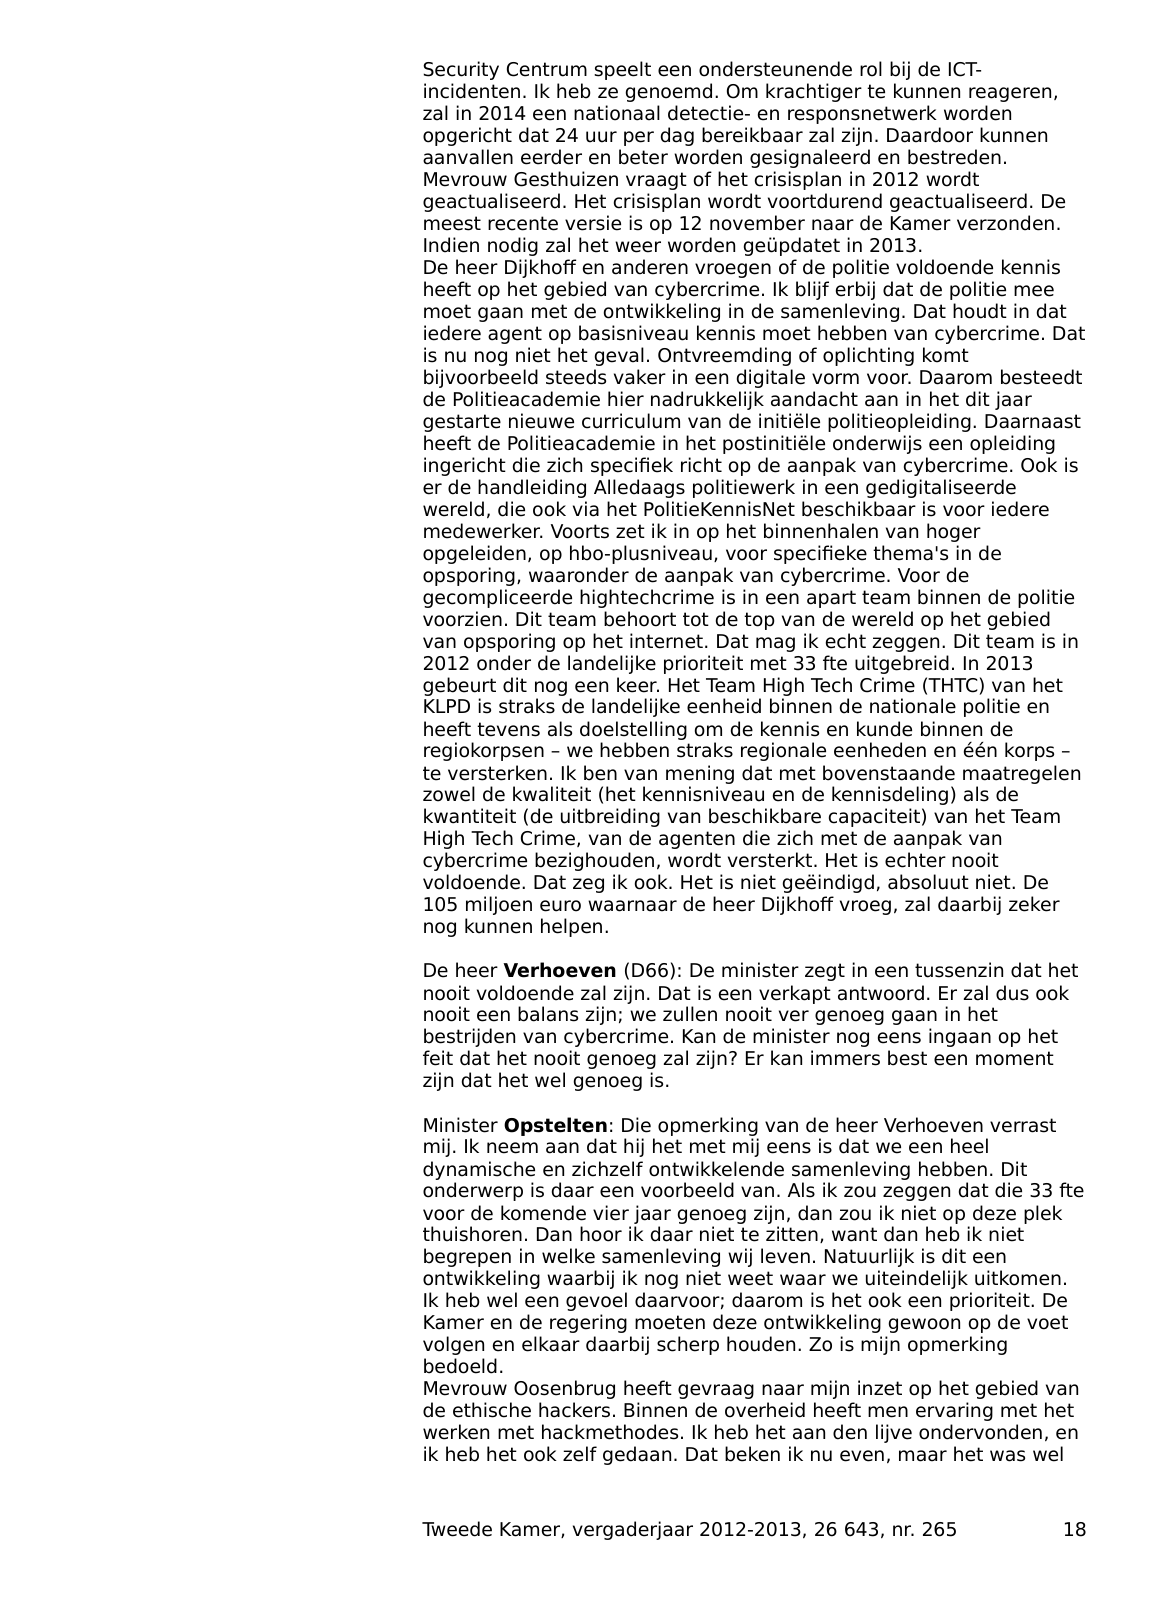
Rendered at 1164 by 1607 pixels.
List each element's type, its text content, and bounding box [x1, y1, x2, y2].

text De heer Verhoeven (D66): De minister zegt in een tussenzin dat het nooit voldoende zal zijn. Dat is een verkapt antwoord. Er zal dus ook nooit een balans zijn; we zullen nooit ver genoeg gaan in het bestrijden van cybercrime. Kan de minister nog eens ingaan op het feit dat het nooit genoeg zal zijn? Er kan immers best een moment zijn dat het wel genoeg is. [422, 960, 1087, 1092]
text Minister Opstelten: Die opmerking van de heer Verhoeven verrast mij. Ik neem aan dat hij het met mij eens is dat we een heel dynamische en zichzelf ontwikkelende samenleving hebben. Dit onderwerp is daar een voorbeeld van. Als ik zou zeggen dat die 33 fte voor de komende vier jaar genoeg zijn, dan zou ik niet op deze plek thuishoren. Dan hoor ik daar niet te zitten, want dan heb ik niet begrepen in welke samenleving wij leven. Natuurlijk is dit een ontwikkeling waarbij ik nog niet weet waar we uiteindelijk uitkomen. Ik heb wel een gevoel daarvoor; daarom is het ook een prioriteit. De Kamer en de regering moeten deze ontwikkeling gewoon op de voet volgen en elkaar daarbij scherp houden. Zo is mijn opmerking bedoeld. [422, 1114, 1087, 1378]
text Mevrouw Oosenbrug heeft gevraag naar mijn inzet op het gebied van de ethische hackers. Binnen de overheid heeft men ervaring met het werken met hackmethodes. Ik heb het aan den lijve ondervonden, en ik heb het ook zelf gedaan. Dat beken ik nu even, maar het was wel [422, 1378, 1087, 1466]
text De heer Dijkhoff en anderen vroegen of de politie voldoende kennis heeft op het gebied van cybercrime. Ik blijf erbij dat de politie mee moet gaan met de ontwikkeling in de samenleving. Dat houdt in dat iedere agent op basisniveau kennis moet hebben van cybercrime. Dat is nu nog niet het geval. Ontvreemding of oplichting komt bijvoorbeeld steeds vaker in een digitale vorm voor. Daarom besteedt de Politieacademie hier nadrukkelijk aandacht aan in het dit jaar gestarte nieuwe curriculum van de initiële politieopleiding. Daarnaast heeft de Politieacademie in het postinitiële onderwijs een opleiding ingericht die zich specifiek richt op de aanpak van cybercrime. Ook is er de handleiding Alledaags politiewerk in een gedigitaliseerde wereld, die ook via het PolitieKennisNet beschikbaar is voor iedere medewerker. Voorts zet ik in op het binnenhalen van hoger opgeleiden, op hbo-plusniveau, voor specifieke thema's in de opsporing, waaronder de aanpak van cybercrime. Voor de gecompliceerde hightechcrime is in een apart team binnen de politie voorzien. Dit team behoort tot de top van de wereld op het gebied van opsporing op het internet. Dat mag ik echt zeggen. Dit team is in 2012 onder de landelijke prioriteit met 33 fte uitgebreid. In 2013 gebeurt dit nog een keer. Het Team High Tech Crime (THTC) van het KLPD is straks de landelijke eenheid binnen de nationale politie en heeft tevens als doelstelling om de kennis en kunde binnen de regiokorpsen – we hebben straks regionale eenheden en één korps – te versterken. Ik ben van mening dat met bovenstaande maatregelen zowel de kwaliteit (het kennisniveau en de kennisdeling) als de kwantiteit (de uitbreiding van beschikbare capaciteit) van het Team High Tech Crime, van de agenten die zich met de aanpak van cybercrime bezighouden, wordt versterkt. Het is echter nooit voldoende. Dat zeg ik ook. Het is niet geëindigd, absoluut niet. De 105 miljoen euro waarnaar de heer Dijkhoff vroeg, zal daarbij zeker nog kunnen helpen. [422, 257, 1087, 938]
text Security Centrum speelt een ondersteunende rol bij de ICT-incidenten. Ik heb ze genoemd. Om krachtiger te kunnen reageren, zal in 2014 een nationaal detectie- en responsnetwerk worden opgericht dat 24 uur per dag bereikbaar zal zijn. Daardoor kunnen aanvallen eerder en beter worden gesignaleerd en bestreden. [422, 59, 1087, 169]
text Mevrouw Gesthuizen vraagt of het crisisplan in 2012 wordt geactualiseerd. Het crisisplan wordt voortdurend geactualiseerd. De meest recente versie is op 12 november naar de Kamer verzonden. Indien nodig zal het weer worden geüpdatet in 2013. [422, 169, 1087, 257]
